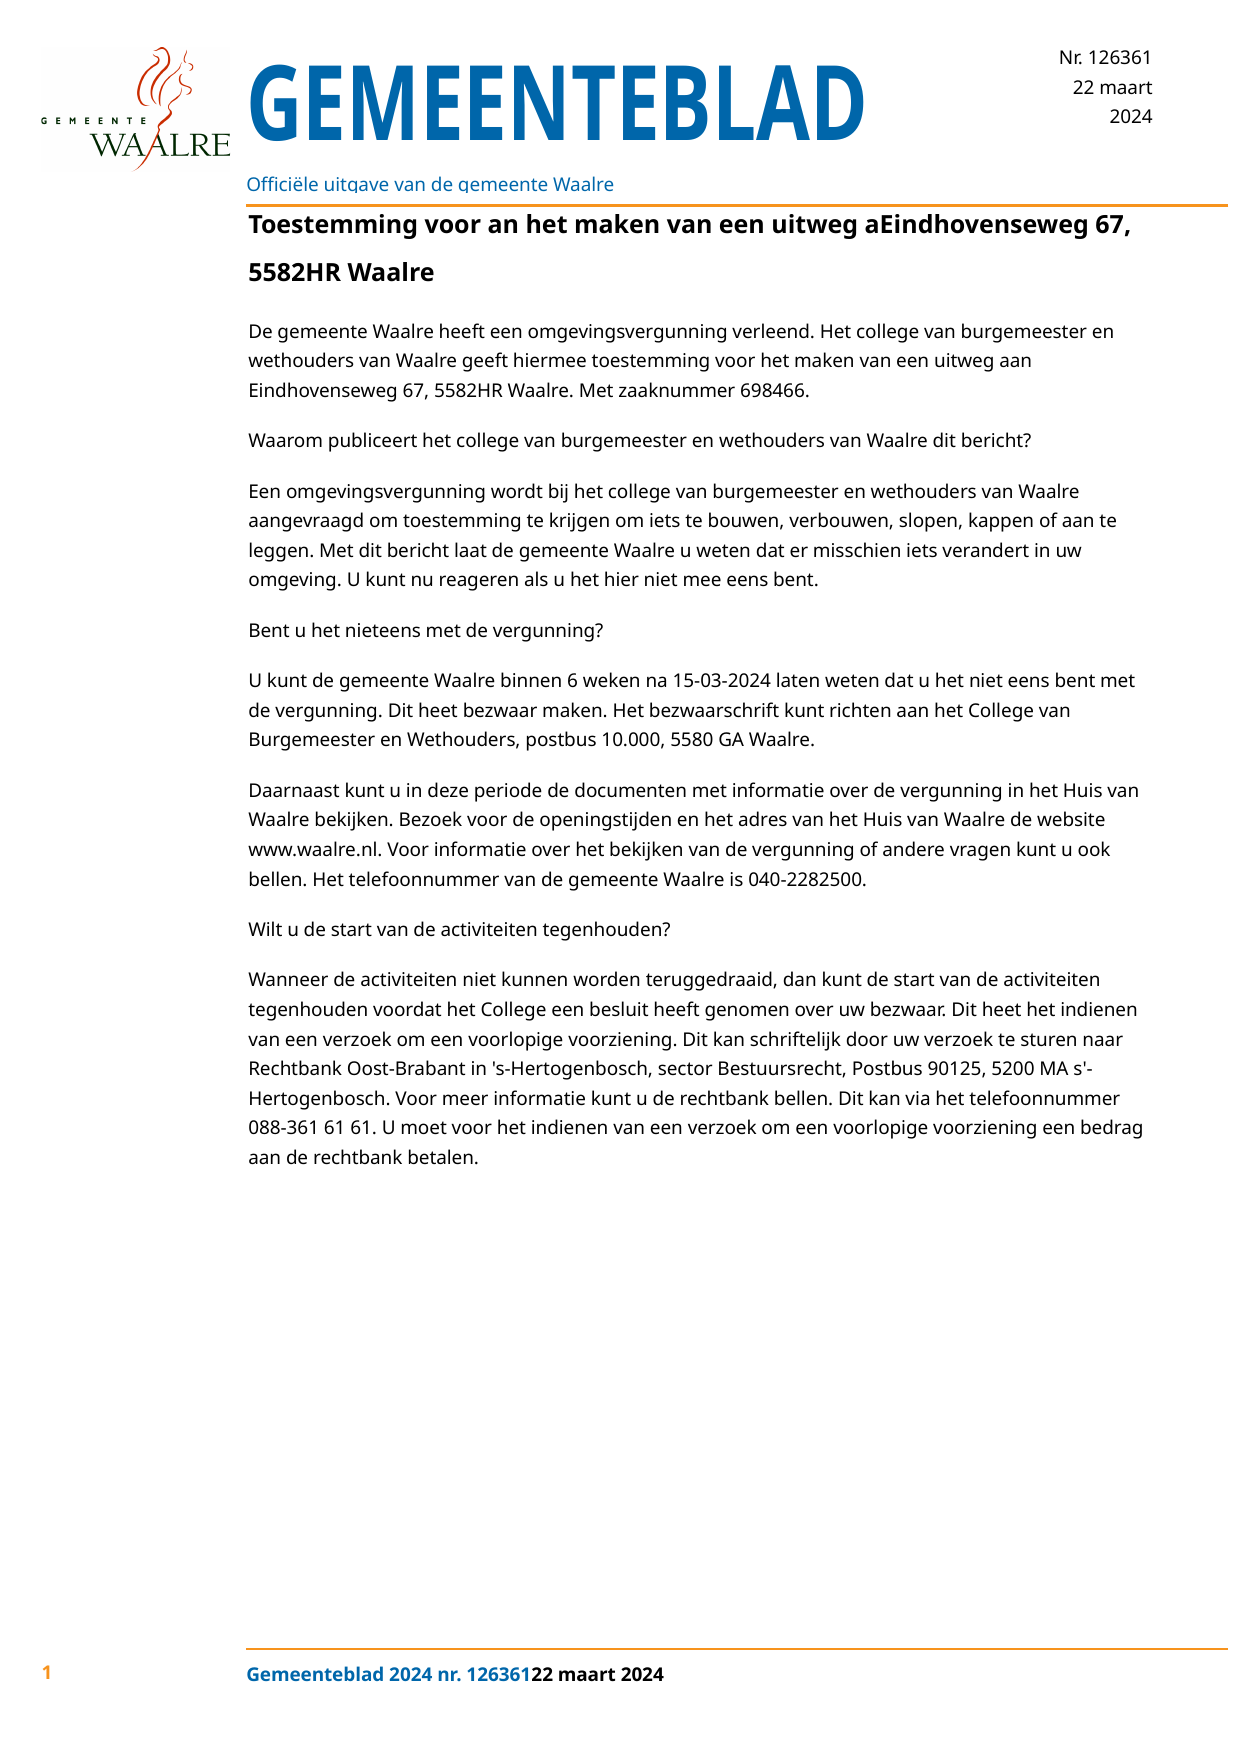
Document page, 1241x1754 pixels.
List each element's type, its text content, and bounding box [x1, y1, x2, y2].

text Een omgevingsvergunning wordt bij het college van burgemeester en wethouders van Waalre aangevraagd om toestemming te krijgen om iets te bouwen, verbouwen, slopen, kappen of aan te leggen. Met dit bericht laat de gemeente Waalre u weten dat er misschien iets verandert in uw omgeving. U kunt nu reageren als u het hier niet mee eens bent. [248, 478, 1152, 592]
picture [41, 47, 231, 172]
text De gemeente Waalre heeft een omgevingsvergunning verleend. Het college van burgemeester en wethouders van Waalre geeft hiermee toestemming voor het maken van een uitweg aan Eindhovenseweg 67, 5582HR Waalre. Met zaaknummer 698466. [248, 318, 1152, 403]
text Waarom publiceert het college van burgemeester en wethouders van Waalre dit bericht? [248, 427, 1152, 453]
text Wanneer de activiteiten niet kunnen worden teruggedraaid, dan kunt de start van de activiteiten tegenhouden voordat het College een besluit heeft genomen over uw bezwaar. Dit heet het indienen van een verzoek om een voorlopige voorziening. Dit kan schriftelijk door uw verzoek te sturen naar Rechtbank Oost-Brabant in 's-Hertogenbosch, sector Bestuursrecht, Postbus 90125, 5200 MA s'-Hertogenbosch. Voor meer informatie kunt u de rechtbank bellen. Dit kan via het telefoonnummer 088-361 61 61. U moet voor het indienen van een verzoek om een voorlopige voorziening een bedrag aan de rechtbank betalen. [248, 967, 1152, 1170]
text Wilt u de start van de activiteiten tegenhouden? [248, 916, 1152, 942]
text Bent u het nieteens met de vergunning? [248, 617, 1152, 643]
text Toestemming voor an het maken van een uitweg aEindhovenseweg 67, 5582HR Waalre [248, 207, 1152, 288]
text Daarnaast kunt u in deze periode de documenten met informatie over de vergunning in het Huis van Waalre bekijken. Bezoek voor de openingstijden en het adres van het Huis van Waalre de website www.waalre.nl. Voor informatie over het bekijken van de vergunning of andere vragen kunt u ook bellen. Het telefoonnummer van de gemeente Waalre is 040-2282500. [248, 777, 1152, 892]
text U kunt de gemeente Waalre binnen 6 weken na 15-03-2024 laten weten dat u het niet eens bent met de vergunning. Dit heet bezwaar maken. Het bezwaarschrift kunt richten aan het College van Burgemeester en Wethouders, postbus 10.000, 5580 GA Waalre. [248, 667, 1152, 752]
